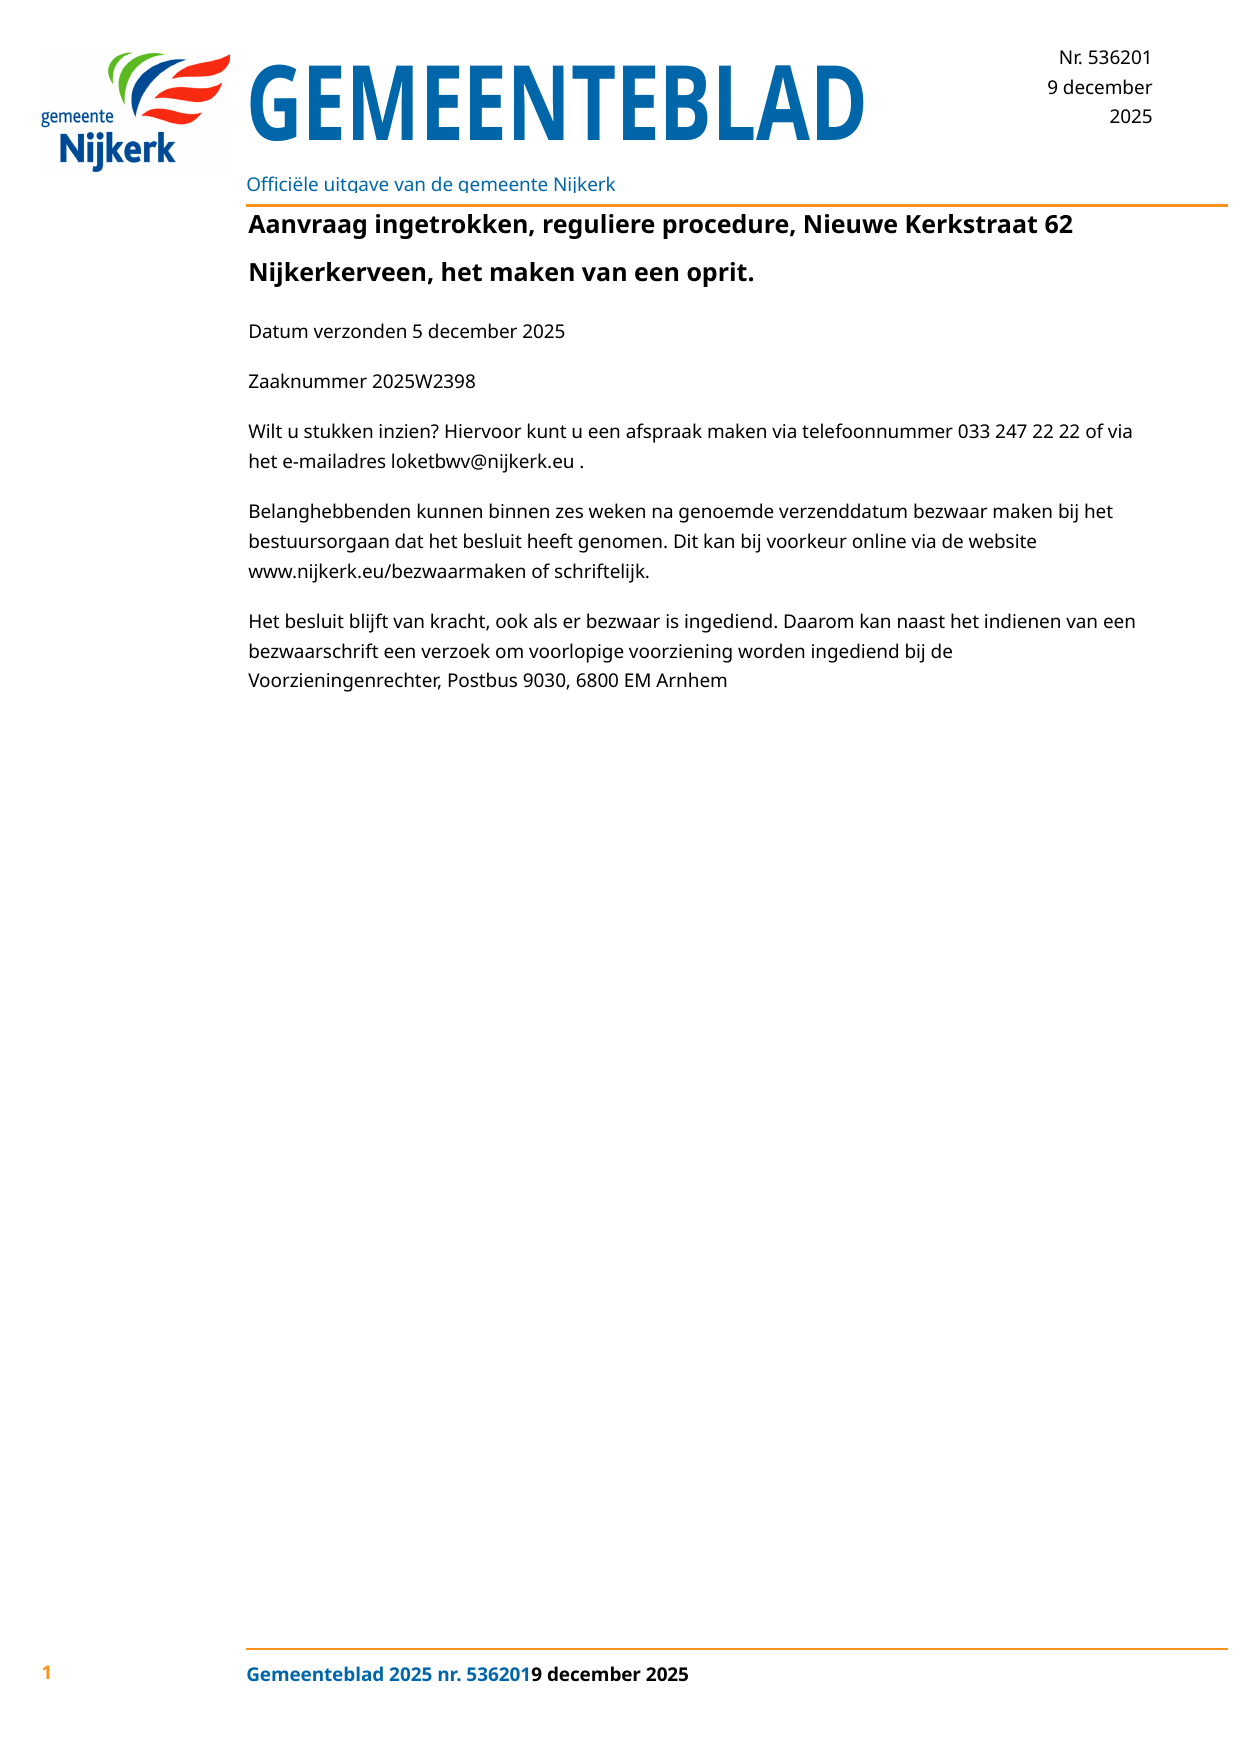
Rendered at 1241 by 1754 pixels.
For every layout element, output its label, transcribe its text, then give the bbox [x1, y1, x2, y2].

text Het besluit blijft van kracht, ook als er bezwaar is ingediend. Daarom kan naast het indienen van een bezwaarschrift een verzoek om voorlopige voorziening worden ingediend bij de Voorzieningenrechter, Postbus 9030, 6800 EM Arnhem [248, 608, 1152, 693]
text Datum verzonden 5 december 2025 [248, 318, 1152, 344]
picture [41, 47, 231, 172]
text Belanghebbenden kunnen binnen zes weken na genoemde verzenddatum bezwaar maken bij het bestuursorgaan dat het besluit heeft genomen. Dit kan bij voorkeur online via de website www.nijkerk.eu/bezwaarmaken of schriftelijk. [248, 499, 1152, 584]
text Wilt u stukken inzien? Hiervoor kunt u een afspraak maken via telefoonnummer 033 247 22 22 of via het e-mailadres loketbwv@nijkerk.eu . [248, 419, 1152, 474]
text Zaaknummer 2025W2398 [248, 368, 1152, 394]
text Aanvraag ingetrokken, reguliere procedure, Nieuwe Kerkstraat 62 Nijkerkerveen, het maken van een oprit. [248, 207, 1152, 288]
